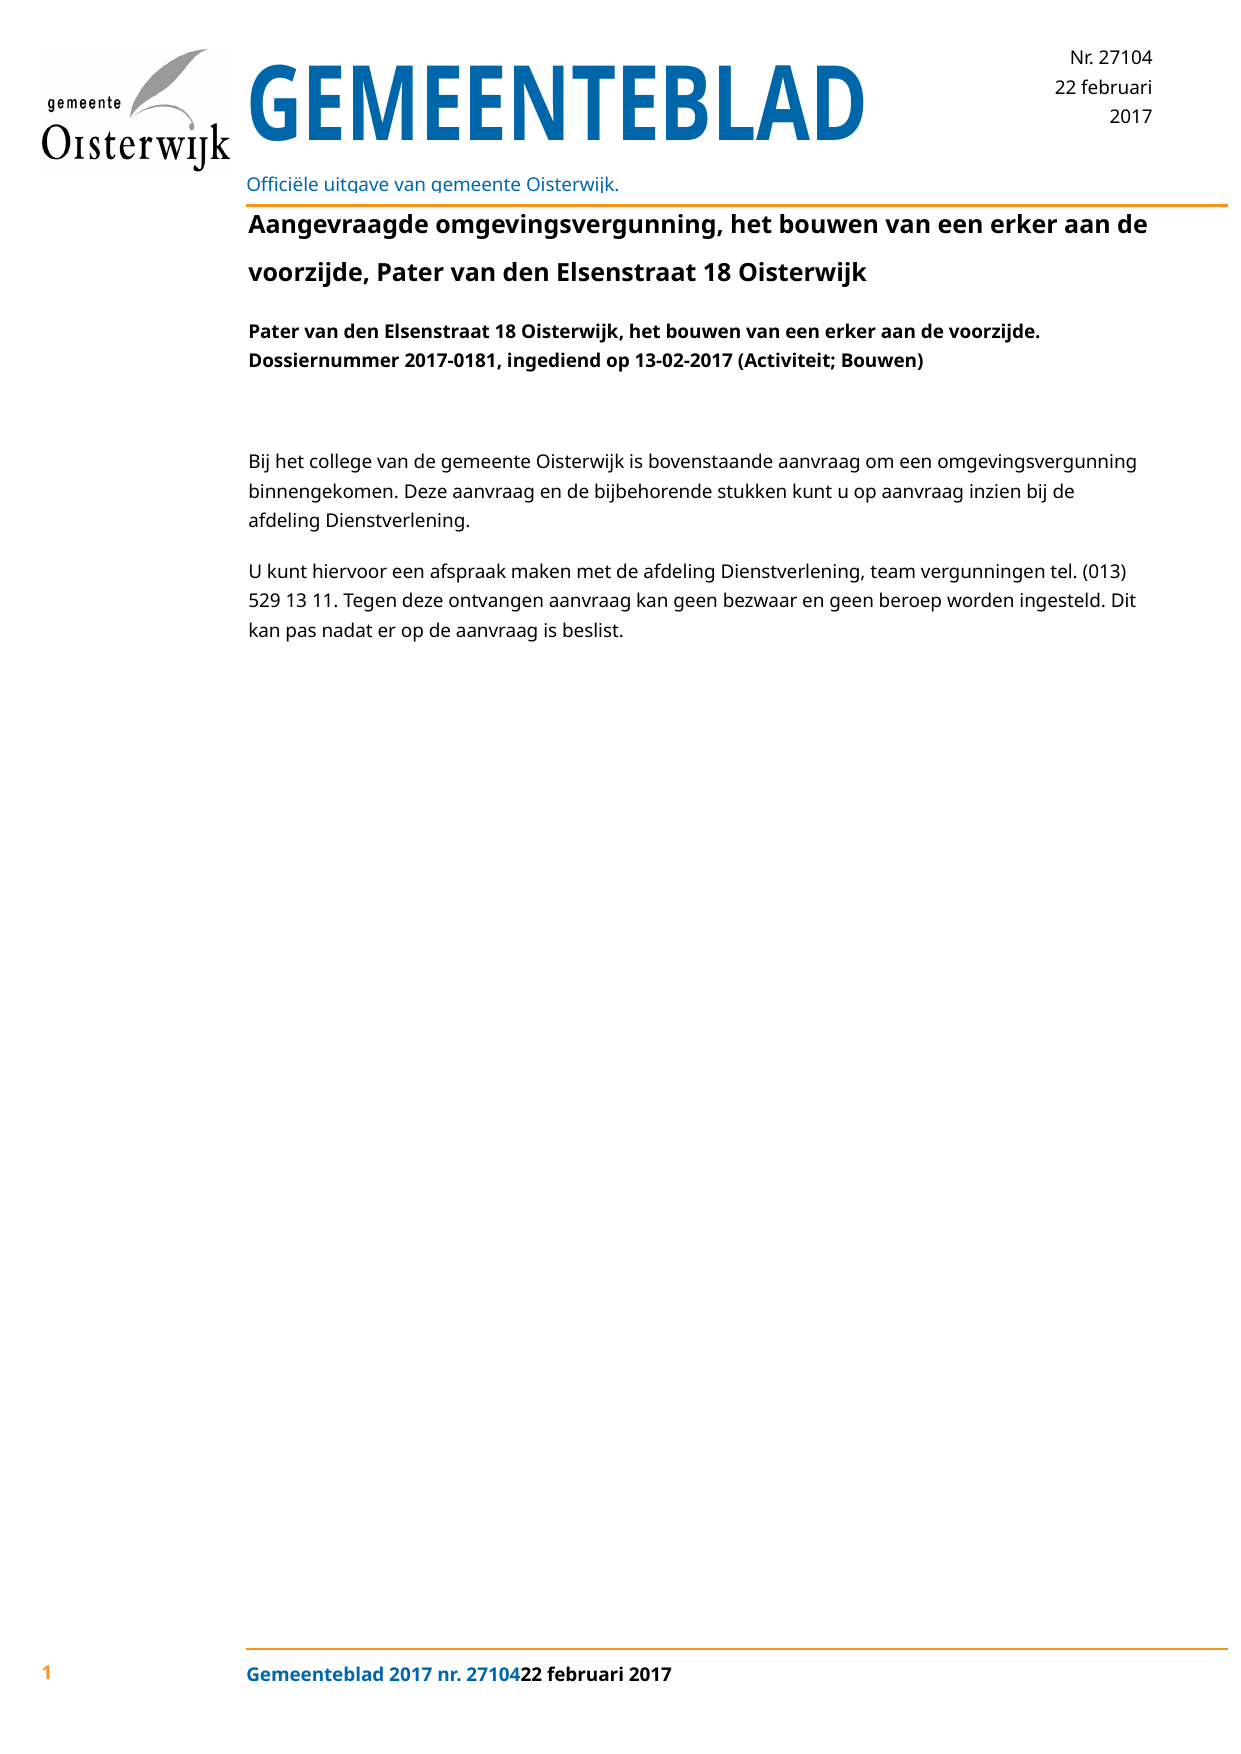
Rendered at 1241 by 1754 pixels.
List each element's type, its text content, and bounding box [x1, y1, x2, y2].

text Bij het college van de gemeente Oisterwijk is bovenstaande aanvraag om een omgevingsvergunning binnengekomen. Deze aanvraag en de bijbehorende stukken kunt u op aanvraag inzien bij de afdeling Dienstverlening. [248, 448, 1152, 533]
picture [41, 47, 231, 172]
text U kunt hiervoor een afspraak maken met de afdeling Dienstverlening, team vergunningen tel. (013) 529 13 11. Tegen deze ontvangen aanvraag kan geen bezwaar en geen beroep worden ingesteld. Dit kan pas nadat er op de aanvraag is beslist. [248, 558, 1152, 643]
text Pater van den Elsenstraat 18 Oisterwijk, het bouwen van een erker aan de voorzijde. Dossiernummer 2017-0181, ingediend op 13-02-2017 (Activiteit; Bouwen) [248, 318, 1152, 373]
text Aangevraagde omgevingsvergunning, het bouwen van een erker aan de voorzijde, Pater van den Elsenstraat 18 Oisterwijk [248, 207, 1152, 288]
